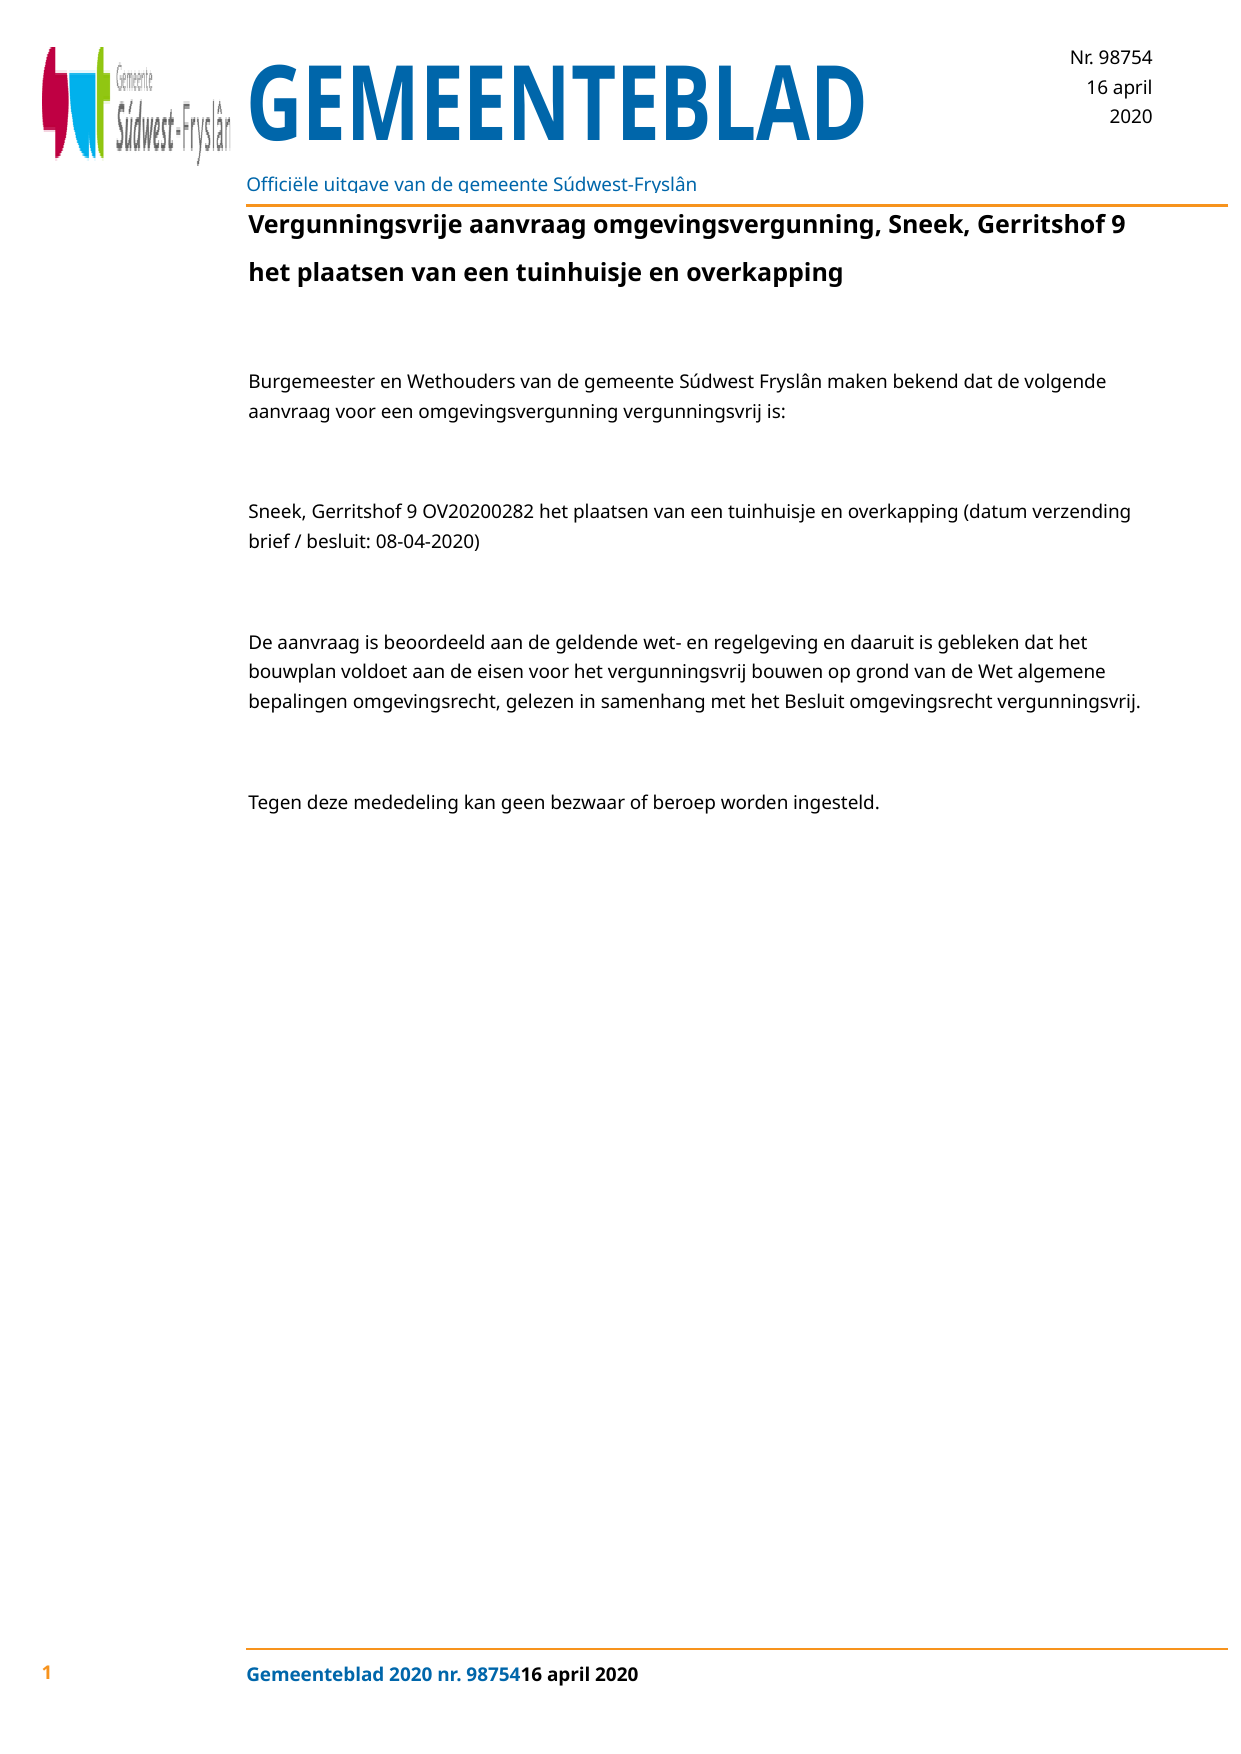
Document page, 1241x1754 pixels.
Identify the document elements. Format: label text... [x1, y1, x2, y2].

text Burgemeester en Wethouders van de gemeente Súdwest Fryslân maken bekend dat de volgende aanvraag voor een omgevingsvergunning vergunningsvrij is: [248, 368, 1152, 424]
text De aanvraag is beoordeeld aan de geldende wet- en regelgeving en daaruit is gebleken dat het bouwplan voldoet aan de eisen voor het vergunningsvrij bouwen op grond van de Wet algemene bepalingen omgevingsrecht, gelezen in samenhang met het Besluit omgevingsrecht vergunningsvrij. [248, 629, 1152, 714]
text Sneek, Gerritshof 9 OV20200282 het plaatsen van een tuinhuisje en overkapping (datum verzending brief / besluit: 08-04-2020) [248, 499, 1152, 554]
picture [41, 47, 231, 172]
text Tegen deze mededeling kan geen bezwaar of beroep worden ingesteld. [248, 789, 1152, 815]
text Vergunningsvrije aanvraag omgevingsvergunning, Sneek, Gerritshof 9 het plaatsen van een tuinhuisje en overkapping [248, 207, 1152, 288]
